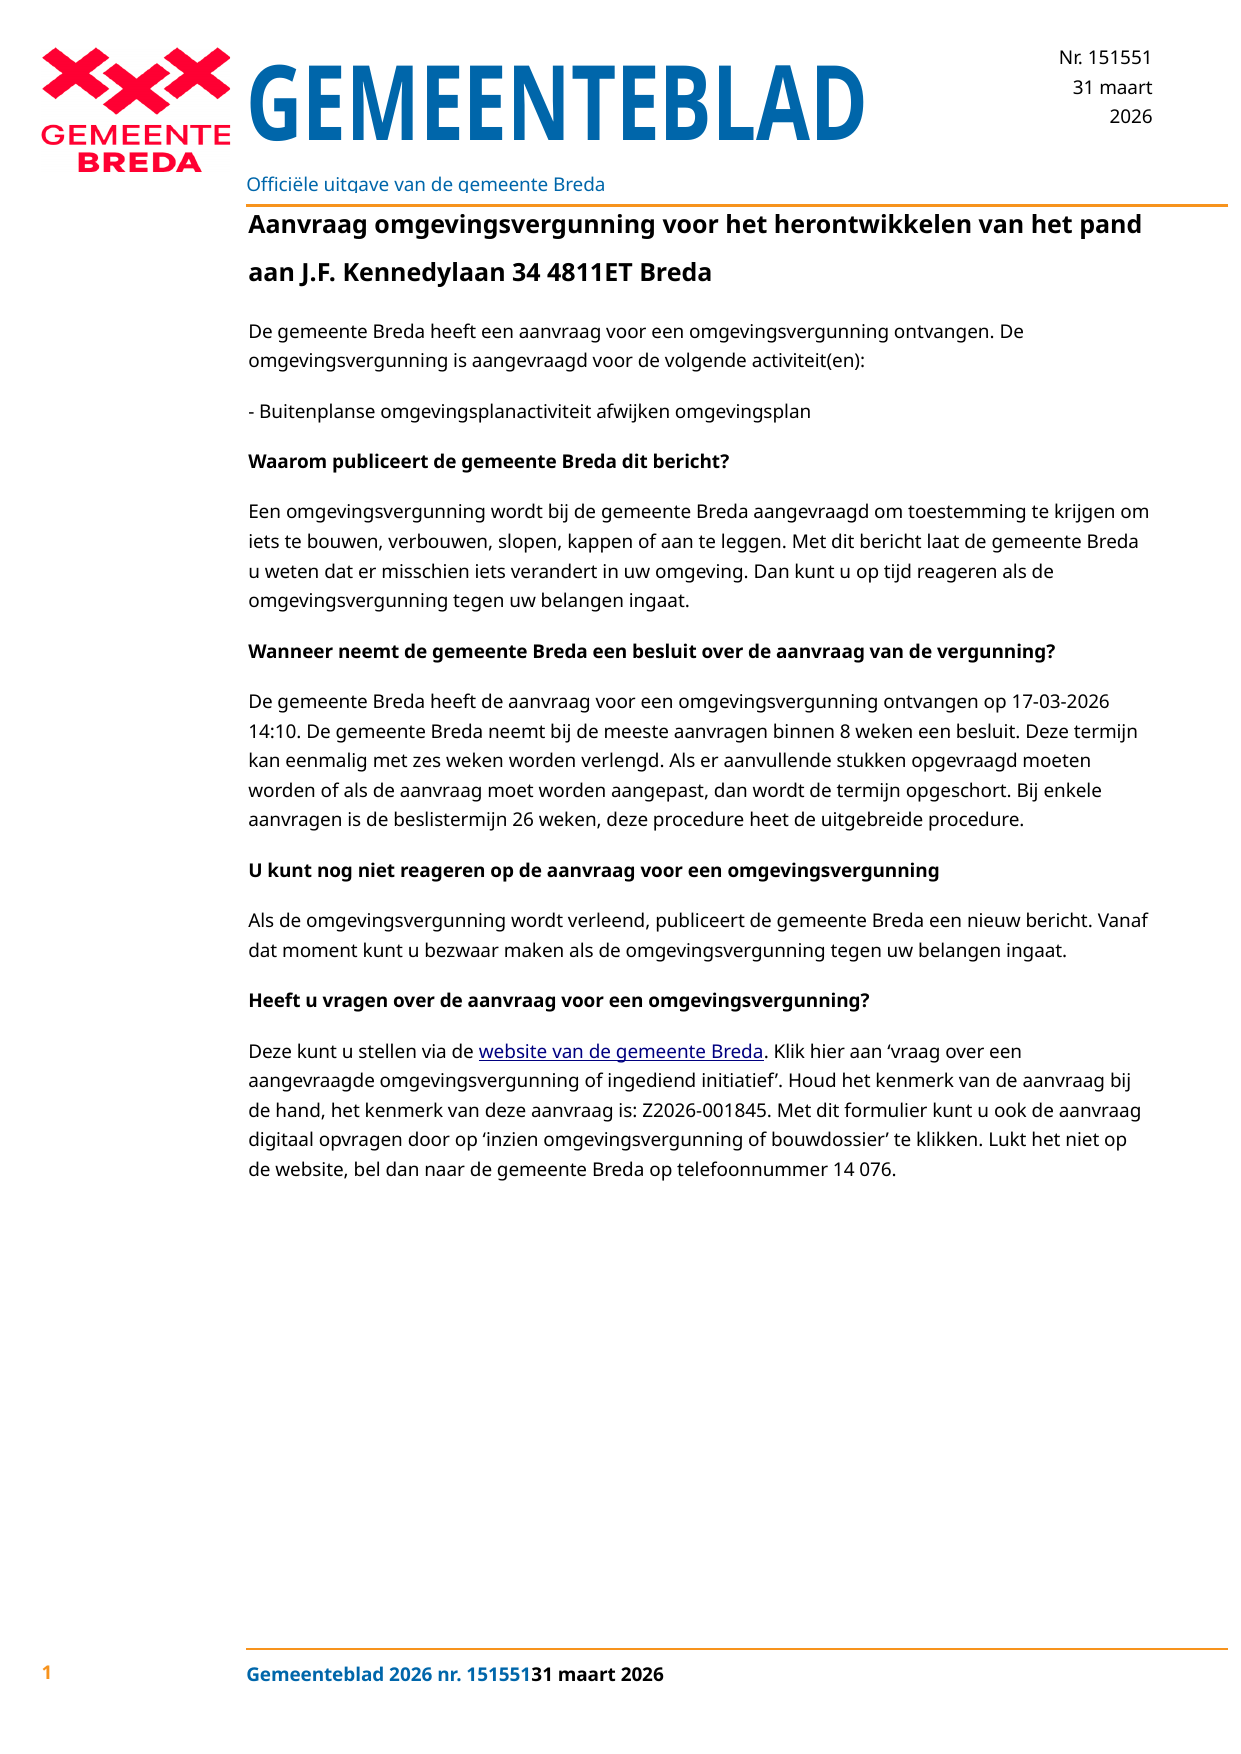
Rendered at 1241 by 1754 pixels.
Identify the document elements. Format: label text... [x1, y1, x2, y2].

text Wanneer neemt de gemeente Breda een besluit over de aanvraag van de vergunning? [248, 638, 1152, 664]
text De gemeente Breda heeft een aanvraag voor een omgevingsvergunning ontvangen. De omgevingsvergunning is aangevraagd voor de volgende activiteit(en): [248, 318, 1152, 373]
text Als de omgevingsvergunning wordt verleend, publiceert de gemeente Breda een nieuw bericht. Vanaf dat moment kunt u bezwaar maken als de omgevingsvergunning tegen uw belangen ingaat. [248, 907, 1152, 963]
text U kunt nog niet reageren op de aanvraag voor een omgevingsvergunning [248, 857, 1152, 883]
text - Buitenplanse omgevingsplanactiviteit afwijken omgevingsplan [248, 398, 1152, 424]
text Heeft u vragen over de aanvraag voor een omgevingsvergunning? [248, 987, 1152, 1013]
text Aanvraag omgevingsvergunning voor het herontwikkelen van het pand aan J.F. Kennedylaan 34 4811ET Breda [248, 207, 1152, 288]
picture [41, 47, 231, 172]
text Een omgevingsvergunning wordt bij de gemeente Breda aangevraagd om toestemming te krijgen om iets te bouwen, verbouwen, slopen, kappen of aan te leggen. Met dit bericht laat de gemeente Breda u weten dat er misschien iets verandert in uw omgeving. Dan kunt u op tijd reageren als de omgevingsvergunning tegen uw belangen ingaat. [248, 499, 1152, 613]
text Waarom publiceert de gemeente Breda dit bericht? [248, 448, 1152, 474]
text Deze kunt u stellen via de website van de gemeente Breda. Klik hier aan ‘vraag over een aangevraagde omgevingsvergunning of ingediend initiatief’. Houd het kenmerk van de aanvraag bij de hand, het kenmerk van deze aanvraag is: Z2026-001845. Met dit formulier kunt u ook de aanvraag digitaal opvragen door op ‘inzien omgevingsvergunning of bouwdossier’ te klikken. Lukt het niet op de website, bel dan naar de gemeente Breda op telefoonnummer 14 076. [248, 1038, 1152, 1182]
text De gemeente Breda heeft de aanvraag voor een omgevingsvergunning ontvangen op 17-03-2026 14:10. De gemeente Breda neemt bij de meeste aanvragen binnen 8 weken een besluit. Deze termijn kan eenmalig met zes weken worden verlengd. Als er aanvullende stukken opgevraagd moeten worden of als de aanvraag moet worden aangepast, dan wordt de termijn opgeschort. Bij enkele aanvragen is de beslistermijn 26 weken, deze procedure heet de uitgebreide procedure. [248, 688, 1152, 832]
